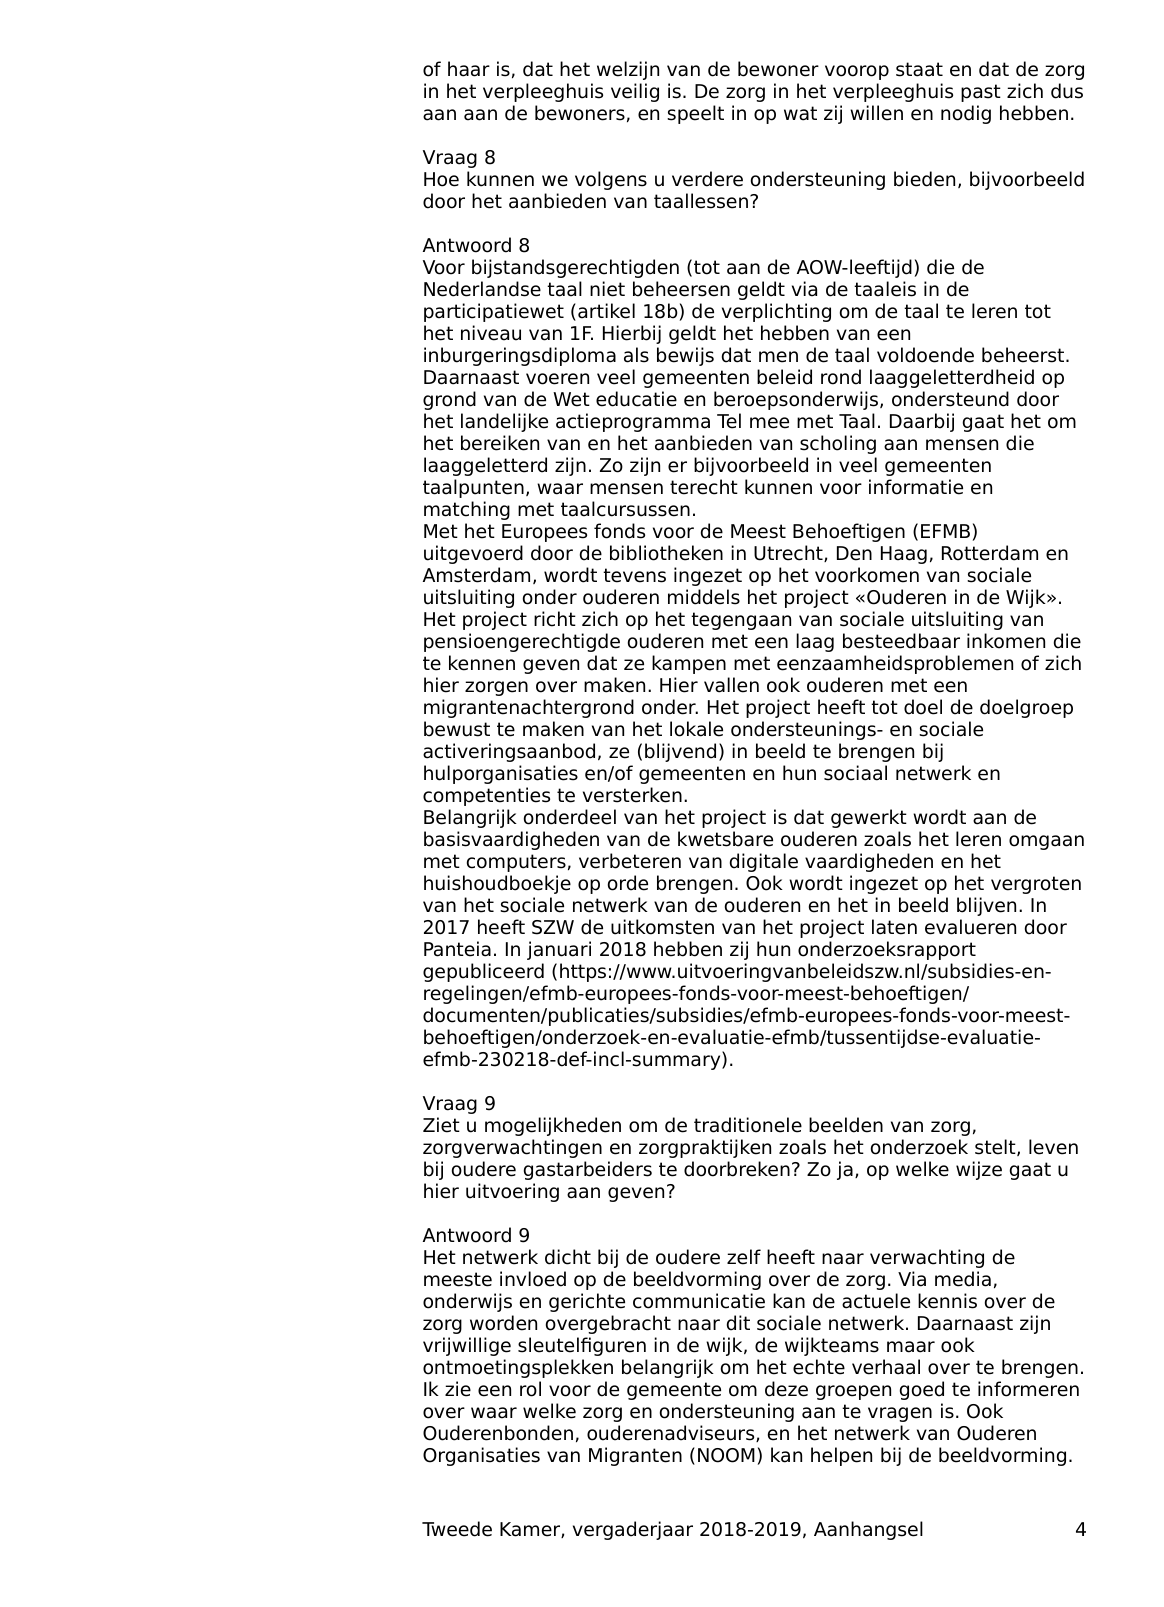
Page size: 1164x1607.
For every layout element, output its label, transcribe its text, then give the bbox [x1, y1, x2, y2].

text Ziet u mogelijkheden om de traditionele beelden van zorg, zorgverwachtingen en zorgpraktijken zoals het onderzoek stelt, leven bij oudere gastarbeiders te doorbreken? Zo ja, op welke wijze gaat u hier uitvoering aan geven? [422, 1115, 1087, 1203]
text of haar is, dat het welzijn van de bewoner voorop staat en dat de zorg in het verpleeghuis veilig is. De zorg in het verpleeghuis past zich dus aan aan de bewoners, en speelt in op wat zij willen en nodig hebben. [422, 59, 1087, 125]
text Daarnaast voeren veel gemeenten beleid rond laaggeletterdheid op grond van de Wet educatie en beroepsonderwijs, ondersteund door het landelijke actieprogramma Tel mee met Taal. Daarbij gaat het om het bereiken van en het aanbieden van scholing aan mensen die laaggeletterd zijn. Zo zijn er bijvoorbeeld in veel gemeenten taalpunten, waar mensen terecht kunnen voor informatie en matching met taalcursussen. [422, 367, 1087, 521]
text Vraag 8 [422, 147, 1087, 169]
text Belangrijk onderdeel van het project is dat gewerkt wordt aan de basisvaardigheden van de kwetsbare ouderen zoals het leren omgaan met computers, verbeteren van digitale vaardigheden en het huishoudboekje op orde brengen. Ook wordt ingezet op het vergroten van het sociale netwerk van de ouderen en het in beeld blijven. In 2017 heeft SZW de uitkomsten van het project laten evalueren door Panteia. In januari 2018 hebben zij hun onderzoeksrapport gepubliceerd (https://www.uitvoeringvanbeleidszw.nl/subsidies-en-regelingen/efmb-europees-fonds-voor-meest-behoeftigen/documenten/publicaties/subsidies/efmb-europees-fonds-voor-meest-behoeftigen/onderzoek-en-evaluatie-efmb/tussentijdse-evaluatie-efmb-230218-def-incl-summary). [422, 807, 1087, 1071]
text Met het Europees fonds voor de Meest Behoeftigen (EFMB) uitgevoerd door de bibliotheken in Utrecht, Den Haag, Rotterdam en Amsterdam, wordt tevens ingezet op het voorkomen van sociale uitsluiting onder ouderen middels het project «Ouderen in de Wijk». Het project richt zich op het tegengaan van sociale uitsluiting van pensioengerechtigde ouderen met een laag besteedbaar inkomen die te kennen geven dat ze kampen met eenzaamheidsproblemen of zich hier zorgen over maken. Hier vallen ook ouderen met een migrantenachtergrond onder. Het project heeft tot doel de doelgroep bewust te maken van het lokale ondersteunings- en sociale activeringsaanbod, ze (blijvend) in beeld te brengen bij hulporganisaties en/of gemeenten en hun sociaal netwerk en competenties te versterken. [422, 521, 1087, 807]
text Vraag 9 [422, 1093, 1087, 1115]
text Antwoord 8 [422, 235, 1087, 257]
text Hoe kunnen we volgens u verdere ondersteuning bieden, bijvoorbeeld door het aanbieden van taallessen? [422, 169, 1087, 213]
text Het netwerk dicht bij de oudere zelf heeft naar verwachting de meeste invloed op de beeldvorming over de zorg. Via media, onderwijs en gerichte communicatie kan de actuele kennis over de zorg worden overgebracht naar dit sociale netwerk. Daarnaast zijn vrijwillige sleutelfiguren in de wijk, de wijkteams maar ook ontmoetingsplekken belangrijk om het echte verhaal over te brengen. Ik zie een rol voor de gemeente om deze groepen goed te informeren over waar welke zorg en ondersteuning aan te vragen is. Ook Ouderenbonden, ouderenadviseurs, en het netwerk van Ouderen Organisaties van Migranten (NOOM) kan helpen bij de beeldvorming. [422, 1247, 1087, 1467]
text Antwoord 9 [422, 1225, 1087, 1247]
text Voor bijstandsgerechtigden (tot aan de AOW-leeftijd) die de Nederlandse taal niet beheersen geldt via de taaleis in de participatiewet (artikel 18b) de verplichting om de taal te leren tot het niveau van 1F. Hierbij geldt het hebben van een inburgeringsdiploma als bewijs dat men de taal voldoende beheerst. [422, 257, 1087, 367]
